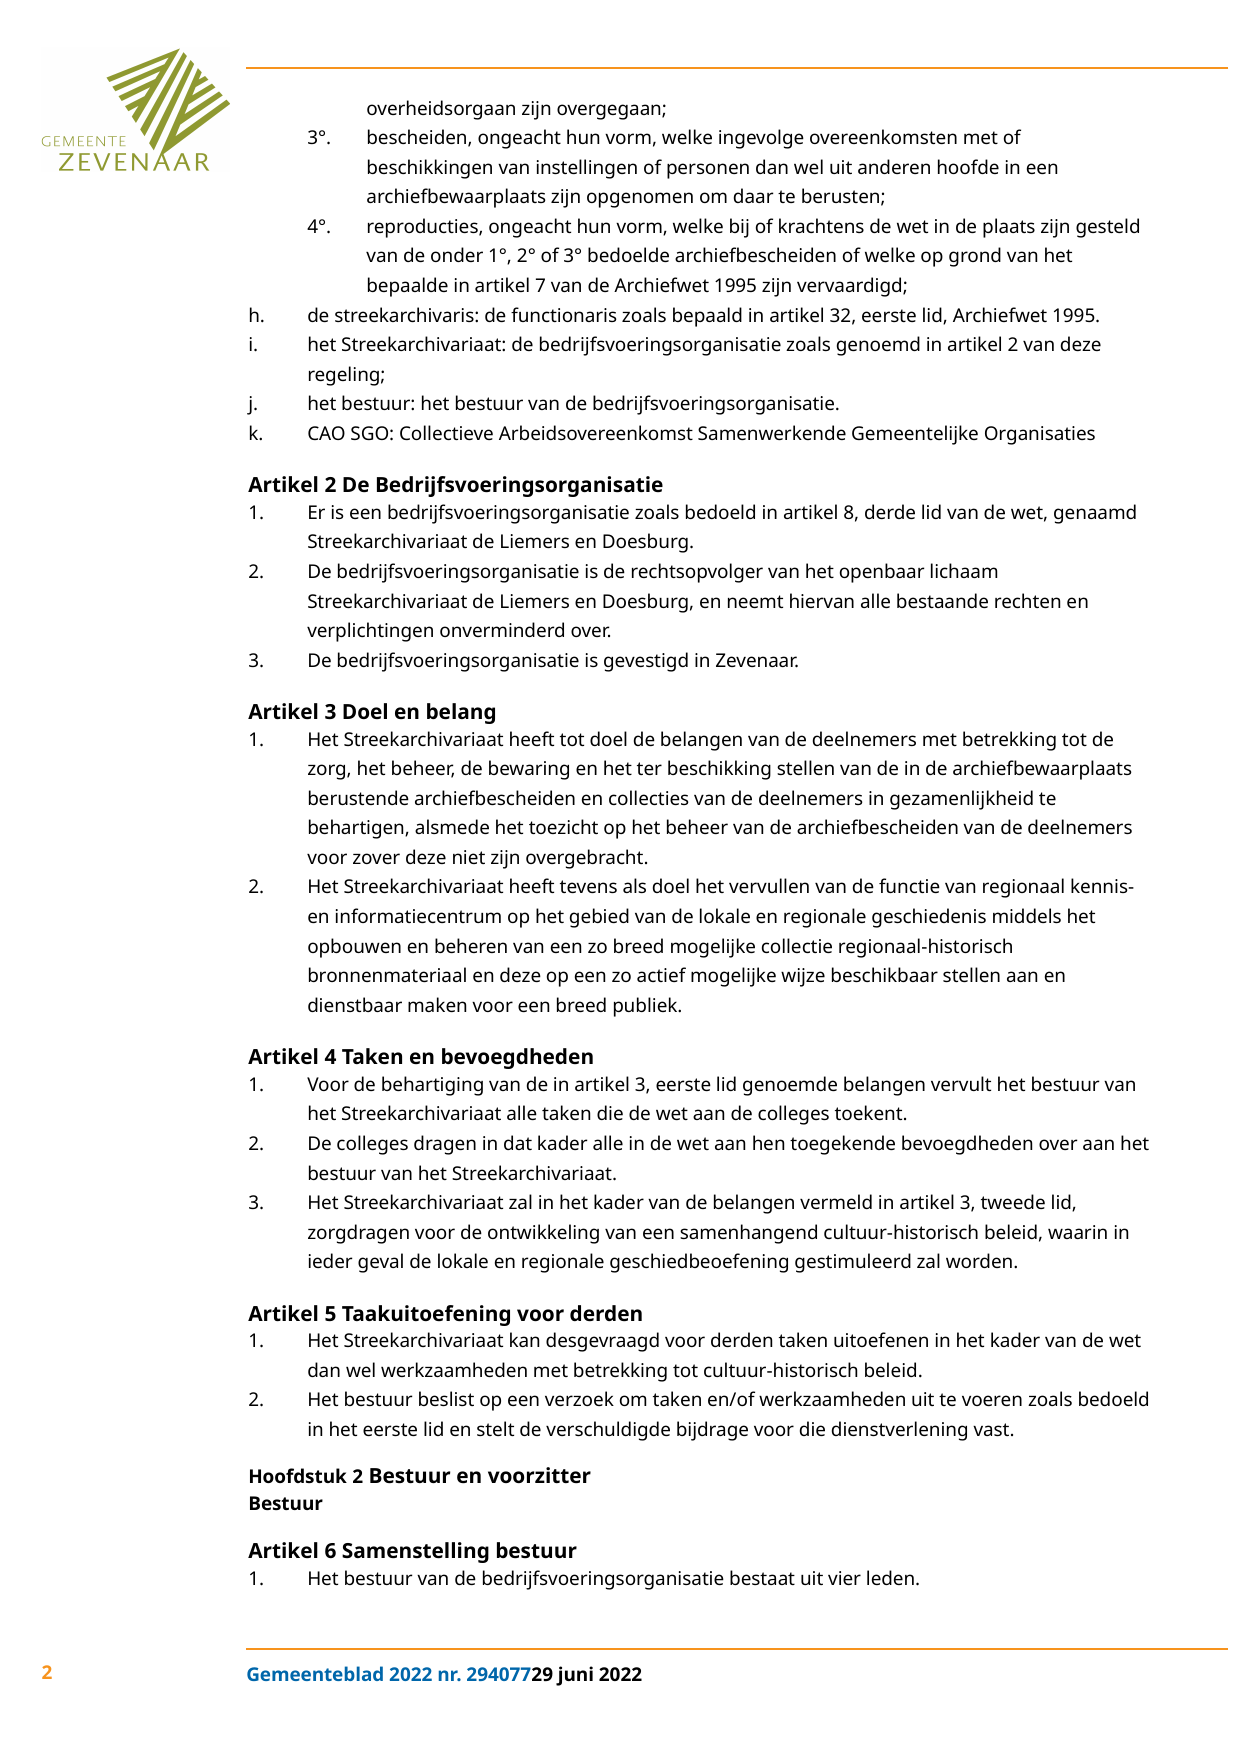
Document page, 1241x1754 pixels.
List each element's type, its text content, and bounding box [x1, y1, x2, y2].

text Artikel 5 Taakuitoefening voor derden [248, 1299, 1152, 1327]
list het Streekarchivariaat: de bedrijfsvoeringsorganisatie zoals genoemd in artikel 2 van deze regeling; [248, 331, 1152, 387]
list Het bestuur beslist op een verzoek om taken en/of werkzaamheden uit te voeren zoals bedoeld in het eerste lid en stelt de verschuldigde bijdrage voor die dienstverlening vast. [248, 1386, 1152, 1442]
text Artikel 4 Taken en bevoegdheden [248, 1042, 1152, 1071]
text Bestuur [248, 1490, 1152, 1516]
list Het Streekarchivariaat heeft tevens als doel het vervullen van de functie van regionaal kennis- en informatiecentrum op het gebied van de lokale en regionale geschiedenis middels het opbouwen en beheren van een zo breed mogelijke collectie regionaal-historisch bronnenmateriaal en deze op een zo actief mogelijke wijze beschikbaar stellen aan en dienstbaar maken voor een breed publiek. [248, 874, 1152, 1018]
list De bedrijfsvoeringsorganisatie is gevestigd in Zevenaar. [248, 647, 1152, 673]
list CAO SGO: Collectieve Arbeidsovereenkomst Samenwerkende Gemeentelijke Organisaties [248, 420, 1152, 446]
list De colleges dragen in dat kader alle in de wet aan hen toegekende bevoegdheden over aan het bestuur van het Streekarchivariaat. [248, 1130, 1152, 1185]
list reproducties, ongeacht hun vorm, welke bij of krachtens de wet in de plaats zijn gesteld van de onder 1°, 2° of 3° bedoelde archiefbescheiden of welke op grond van het bepaalde in artikel 7 van de Archiefwet 1995 zijn vervaardigd; [307, 213, 1152, 298]
list De bedrijfsvoeringsorganisatie is de rechtsopvolger van het openbaar lichaam Streekarchivariaat de Liemers en Doesburg, en neemt hiervan alle bestaande rechten en verplichtingen onverminderd over. [248, 558, 1152, 643]
list bescheiden, ongeacht hun vorm, welke ingevolge overeenkomsten met of beschikkingen van instellingen of personen dan wel uit anderen hoofde in een archiefbewaarplaats zijn opgenomen om daar te berusten; [307, 124, 1152, 209]
list Er is een bedrijfsvoeringsorganisatie zoals bedoeld in artikel 8, derde lid van de wet, genaamd Streekarchivariaat de Liemers en Doesburg. [248, 499, 1152, 554]
picture [41, 47, 231, 172]
list de streekarchivaris: de functionaris zoals bepaald in artikel 32, eerste lid, Archiefwet 1995. [248, 302, 1152, 328]
text Artikel 2 De Bedrijfsvoeringsorganisatie [248, 471, 1152, 499]
list Het Streekarchivariaat zal in het kader van de belangen vermeld in artikel 3, tweede lid, zorgdragen voor de ontwikkeling van een samenhangend cultuur-historisch beleid, waarin in ieder geval de lokale en regionale geschiedbeoefening gestimuleerd zal worden. [248, 1189, 1152, 1274]
list het bestuur: het bestuur van de bedrijfsvoeringsorganisatie. [248, 391, 1152, 416]
list Het Streekarchivariaat heeft tot doel de belangen van de deelnemers met betrekking tot de zorg, het beheer, de bewaring en het ter beschikking stellen van de in de archiefbewaarplaats berustende archiefbescheiden en collecties van de deelnemers in gezamenlijkheid te behartigen, alsmede het toezicht op het beheer van de archiefbescheiden van de deelnemers voor zover deze niet zijn overgebracht. [248, 726, 1152, 870]
list Het Streekarchivariaat kan desgevraagd voor derden taken uitoefenen in het kader van de wet dan wel werkzaamheden met betrekking tot cultuur-historisch beleid. [248, 1327, 1152, 1383]
text Artikel 6 Samenstelling bestuur [248, 1537, 1152, 1565]
list Voor de behartiging van de in artikel 3, eerste lid genoemde belangen vervult het bestuur van het Streekarchivariaat alle taken die de wet aan de colleges toekent. [248, 1071, 1152, 1126]
text Artikel 3 Doel en belang [248, 697, 1152, 726]
text Hoofdstuk 2 Bestuur en voorzitter [248, 1462, 1152, 1490]
list Het bestuur van de bedrijfsvoeringsorganisatie bestaat uit vier leden. [248, 1565, 1152, 1591]
list overheidsorgaan zijn overgegaan; [307, 95, 1152, 121]
